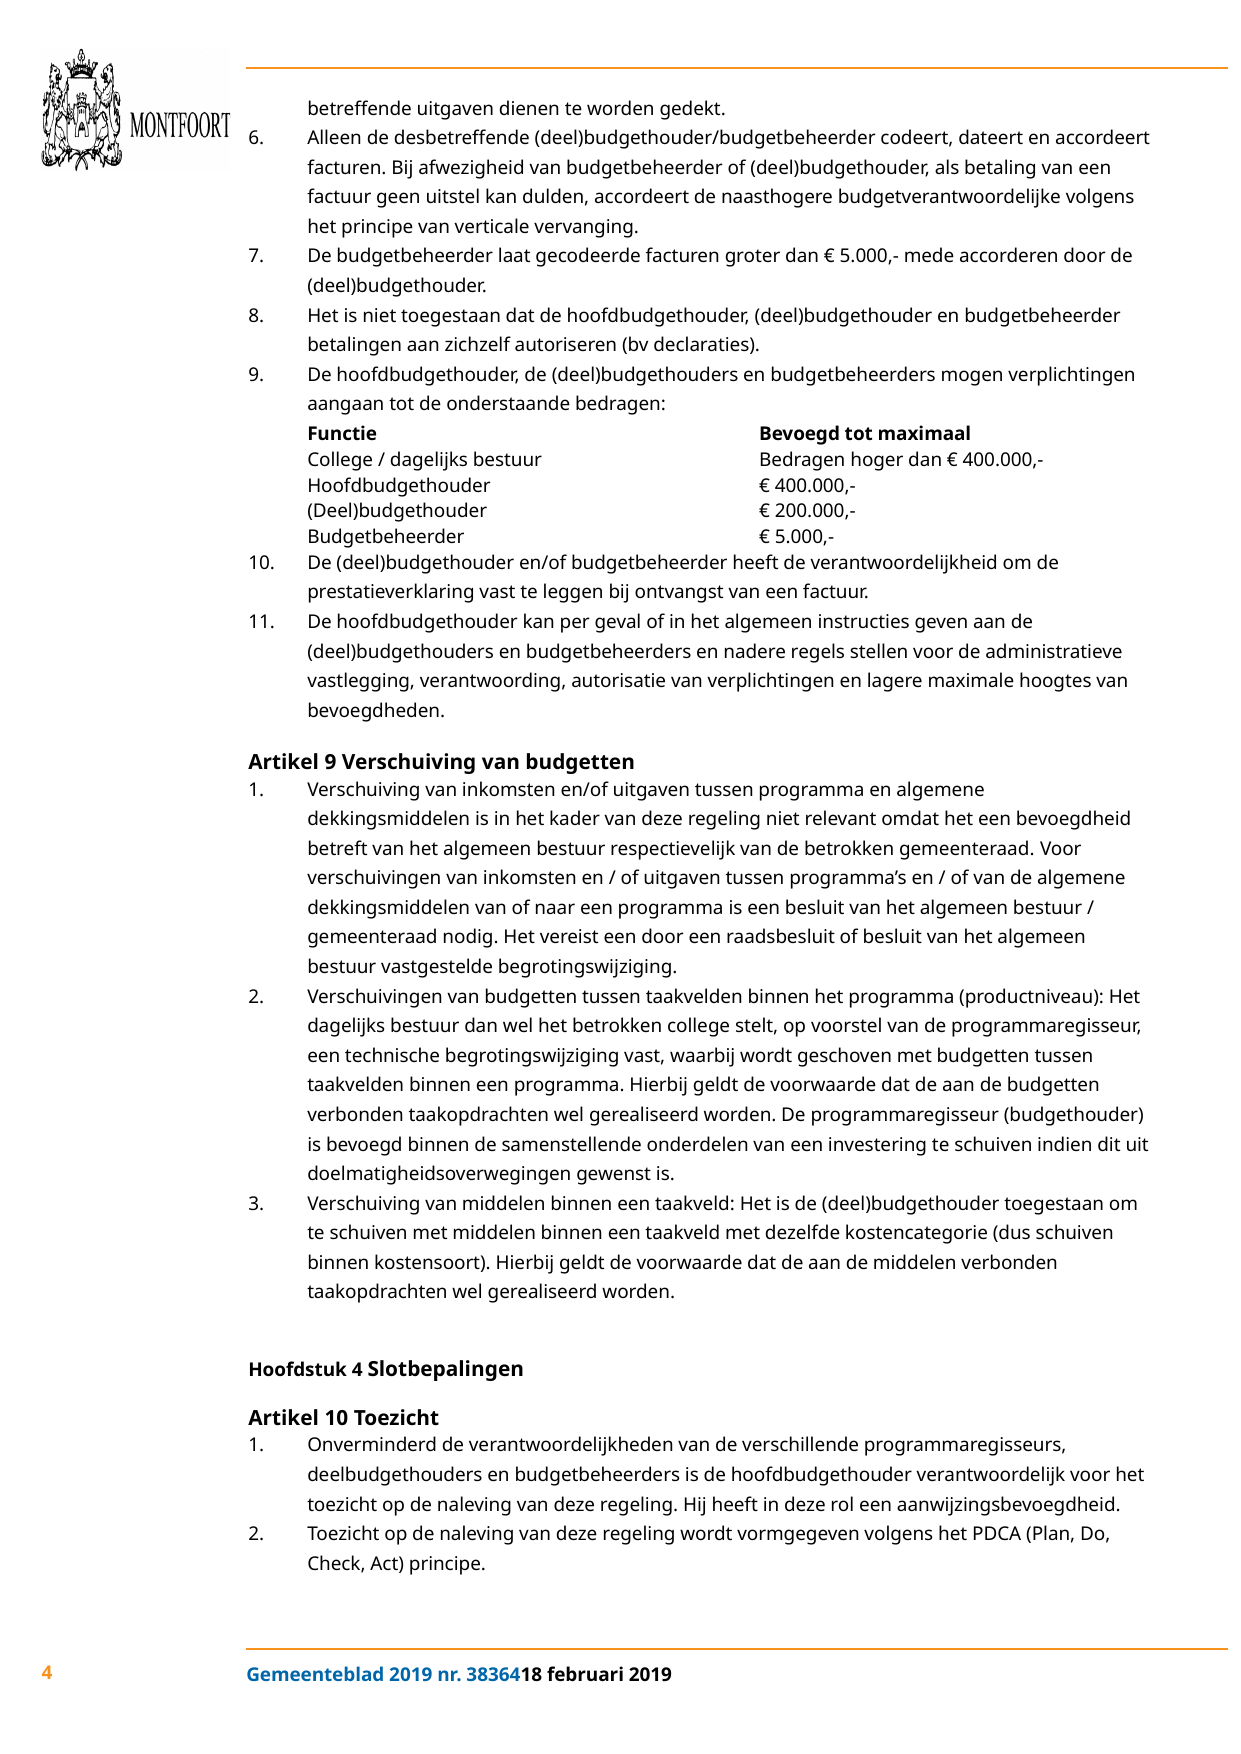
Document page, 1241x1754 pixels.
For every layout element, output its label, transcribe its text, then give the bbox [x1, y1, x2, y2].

text Hoofdstuk 4 Slotbepalingen [248, 1354, 1152, 1382]
table_cell € 200.000,- [759, 498, 1211, 523]
table_cell Hoofdbudgethouder [307, 472, 759, 497]
table_cell (Deel)budgethouder [307, 498, 759, 523]
table_header Functie [307, 420, 759, 446]
list Alleen de desbetreffende (deel)budgethouder/budgetbeheerder codeert, dateert en accordeert facturen. Bij afwezigheid van budgetbeheerder of (deel)budgethouder, als betaling van een factuur geen uitstel kan dulden, accordeert de naasthogere budgetverantwoordelijke volgens het principe van verticale vervanging. [248, 124, 1152, 239]
list betreffende uitgaven dienen te worden gedekt. [248, 95, 1152, 121]
list De hoofdbudgethouder, de (deel)budgethouders en budgetbeheerders mogen verplichtingen aangaan tot de onderstaande bedragen: [248, 361, 1152, 416]
picture [41, 47, 231, 172]
table_cell Budgetbeheerder [307, 523, 759, 549]
list Onverminderd de verantwoordelijkheden van de verschillende programmaregisseurs, deelbudgethouders en budgetbeheerders is de hoofdbudgethouder verantwoordelijk voor het toezicht op de naleving van deze regeling. Hij heeft in deze rol een aanwijzingsbevoegdheid. [248, 1432, 1152, 1517]
table_cell € 400.000,- [759, 472, 1211, 497]
table_cell Bedragen hoger dan € 400.000,- [759, 446, 1211, 472]
text Artikel 9 Verschuiving van budgetten [248, 747, 1152, 776]
list De budgetbeheerder laat gecodeerde facturen groter dan € 5.000,- mede accorderen door de (deel)budgethouder. [248, 243, 1152, 298]
table_cell € 5.000,- [759, 523, 1211, 549]
list De hoofdbudgethouder kan per geval of in het algemeen instructies geven aan de (deel)budgethouders en budgetbeheerders en nadere regels stellen voor de administratieve vastlegging, verantwoording, autorisatie van verplichtingen en lagere maximale hoogtes van bevoegdheden. [248, 608, 1152, 723]
list De (deel)budgethouder en/of budgetbeheerder heeft de verantwoordelijkheid om de prestatieverklaring vast te leggen bij ontvangst van een factuur. [248, 549, 1152, 604]
table_cell College / dagelijks bestuur [307, 446, 759, 472]
table_header Bevoegd tot maximaal [759, 420, 1211, 446]
list Verschuivingen van budgetten tussen taakvelden binnen het programma (productniveau): Het dagelijks bestuur dan wel het betrokken college stelt, op voorstel van de programmaregisseur, een technische begrotingswijziging vast, waarbij wordt geschoven met budgetten tussen taakvelden binnen een programma. Hierbij geldt de voorwaarde dat de aan de budgetten verbonden taakopdrachten wel gerealiseerd worden. De programmaregisseur (budgethouder) is bevoegd binnen de samenstellende onderdelen van een investering te schuiven indien dit uit doelmatigheidsoverwegingen gewenst is. [248, 983, 1152, 1186]
list Toezicht op de naleving van deze regeling wordt vormgegeven volgens het PDCA (Plan, Do, Check, Act) principe. [248, 1520, 1152, 1576]
list Verschuiving van inkomsten en/of uitgaven tussen programma en algemene dekkingsmiddelen is in het kader van deze regeling niet relevant omdat het een bevoegdheid betreft van het algemeen bestuur respectievelijk van de betrokken gemeenteraad. Voor verschuivingen van inkomsten en / of uitgaven tussen programma’s en / of van de algemene dekkingsmiddelen van of naar een programma is een besluit van het algemeen bestuur / gemeenteraad nodig. Het vereist een door een raadsbesluit of besluit van het algemeen bestuur vastgestelde begrotingswijziging. [248, 776, 1152, 979]
text Artikel 10 Toezicht [248, 1403, 1152, 1432]
list Verschuiving van middelen binnen een taakveld: Het is de (deel)budgethouder toegestaan om te schuiven met middelen binnen een taakveld met dezelfde kostencategorie (dus schuiven binnen kostensoort). Hierbij geldt de voorwaarde dat de aan de middelen verbonden taakopdrachten wel gerealiseerd worden. [248, 1190, 1152, 1304]
list Het is niet toegestaan dat de hoofdbudgethouder, (deel)budgethouder en budgetbeheerder betalingen aan zichzelf autoriseren (bv declaraties). [248, 302, 1152, 357]
